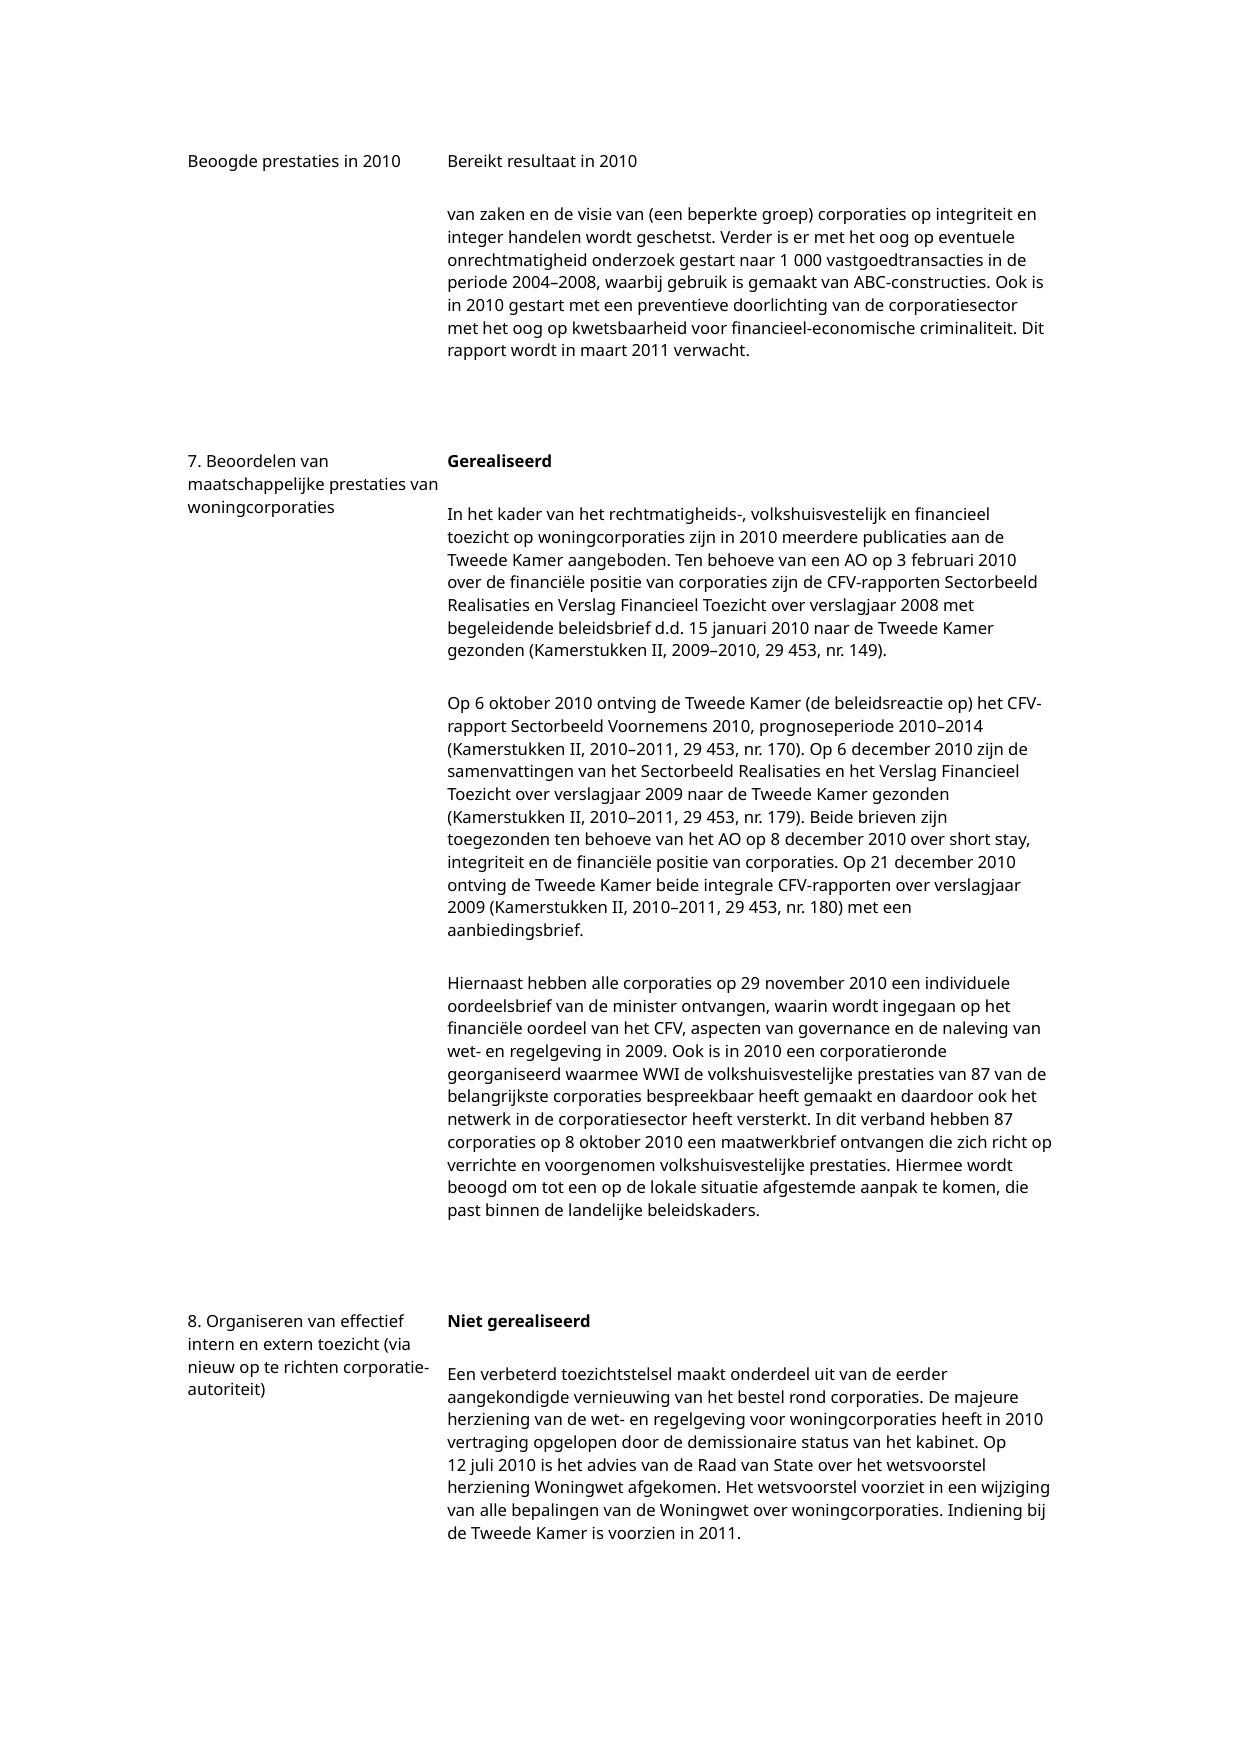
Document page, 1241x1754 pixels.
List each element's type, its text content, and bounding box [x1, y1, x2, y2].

table_cell van zaken en de visie van (een beperkte groep) corporaties op integriteit en integer handelen wordt geschetst. Verder is er met het oog op eventuele onrechtmatigheid onderzoek gestart naar 1 000 vastgoedtransacties in de periode 2004–2008, waarbij gebruik is gemaakt van ABC-constructies. Ook is in 2010 gestart met een preventieve doorlichting van de corporatiesector met het oog op kwetsbaarheid voor financieel-economische criminaliteit. Dit rapport wordt in maart 2011 verwacht. [447, 203, 1053, 392]
table_cell [188, 203, 447, 392]
table_cell [188, 1251, 447, 1310]
table_cell Gerealiseerd In het kader van het rechtmatigheids-, volkshuisvestelijk en financieel toezicht op woningcorporaties zijn in 2010 meerdere publicaties aan de Tweede Kamer aangeboden. Ten behoeve van een AO op 3 februari 2010 over de financiële positie van corporaties zijn de CFV-rapporten Sectorbeeld Realisaties en Verslag Financieel Toezicht over verslagjaar 2008 met begeleidende beleidsbrief d.d. 15 januari 2010 naar de Tweede Kamer gezonden (Kamerstukken II, 2009–2010, 29 453, nr. 149). Op 6 oktober 2010 ontving de Tweede Kamer (de beleidsreactie op) het CFV-rapport Sectorbeeld Voornemens 2010, prognoseperiode 2010–2014 (Kamerstukken II, 2010–2011, 29 453, nr. 170). Op 6 december 2010 zijn de samenvattingen van het Sectorbeeld Realisaties en het Verslag Financieel Toezicht over verslagjaar 2009 naar de Tweede Kamer gezonden (Kamerstukken II, 2010–2011, 29 453, nr. 179). Beide brieven zijn toegezonden ten behoeve van het AO op 8 december 2010 over short stay, integriteit en de financiële positie van corporaties. Op 21 december 2010 ontving de Tweede Kamer beide integrale CFV-rapporten over verslagjaar 2009 (Kamerstukken II, 2010–2011, 29 453, nr. 180) met een aanbiedingsbrief. Hiernaast hebben alle corporaties op 29 november 2010 een individuele oordeelsbrief van de minister ontvangen, waarin wordt ingegaan op het financiële oordeel van het CFV, aspecten van governance en de naleving van wet- en regelgeving in 2009. Ook is in 2010 een corporatieronde georganiseerd waarmee WWI de volkshuisvestelijke prestaties van 87 van de belangrijkste corporaties bespreekbaar heeft gemaakt en daardoor ook het netwerk in de corporatiesector heeft versterkt. In dit verband hebben 87 corporaties op 8 oktober 2010 een maatwerkbrief ontvangen die zich richt op verrichte en voorgenomen volkshuisvestelijke prestaties. Hiermee wordt beoogd om tot een op de lokale situatie afgestemde aanpak te komen, die past binnen de landelijke beleidskaders. [447, 450, 1053, 1251]
table_header Beoogde prestaties in 2010 [188, 150, 447, 203]
table_cell [447, 1251, 1053, 1310]
table_header Bereikt resultaat in 2010 [447, 150, 1053, 203]
table_cell Niet gerealiseerd Een verbeterd toezichtstelsel maakt onderdeel uit van de eerder aangekondigde vernieuwing van het bestel rond corporaties. De majeure herziening van de wet- en regelgeving voor woningcorporaties heeft in 2010 vertraging opgelopen door de demissionaire status van het kabinet. Op 12 juli 2010 is het advies van de Raad van State over het wetsvoorstel herziening Woningwet afgekomen. Het wetsvoorstel voorziet in een wijziging van alle bepalingen van de Woningwet over woningcorporaties. Indiening bij de Tweede Kamer is voorzien in 2011. [447, 1310, 1053, 1574]
table_cell 7. Beoordelen van maatschappelijke prestaties van woningcorporaties [188, 450, 447, 1251]
table_cell [447, 392, 1053, 450]
table_cell [188, 392, 447, 450]
table_cell 8. Organiseren van effectief intern en extern toezicht (via nieuw op te richten corporatie-autoriteit) [188, 1310, 447, 1574]
